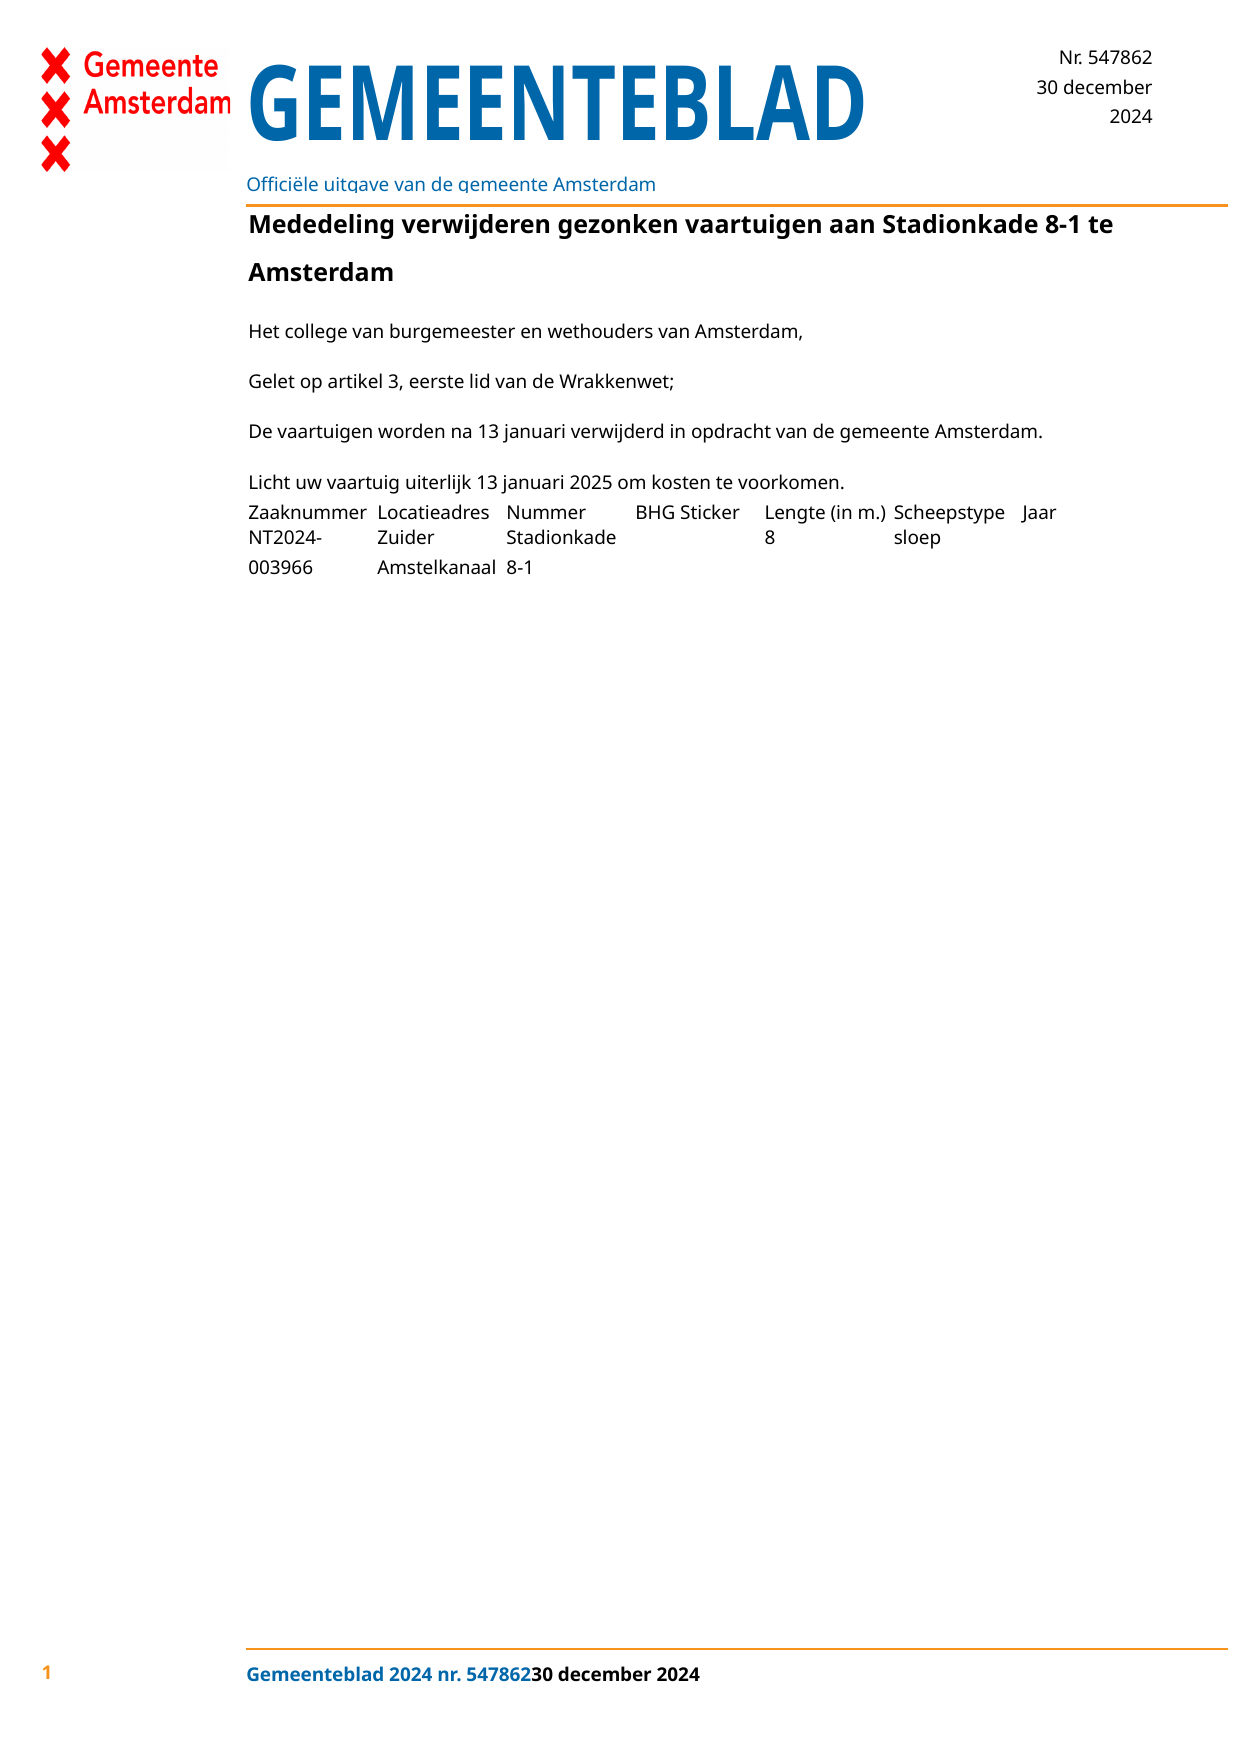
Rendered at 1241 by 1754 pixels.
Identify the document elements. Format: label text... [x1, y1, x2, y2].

table_header Zaaknummer [248, 499, 377, 524]
text Mededeling verwijderen gezonken vaartuigen aan Stadionkade 8-1 te Amsterdam [248, 207, 1152, 288]
table_cell NT2024-003966 [248, 525, 377, 580]
table_cell Zuider Amstelkanaal [377, 525, 506, 580]
table_cell Stadionkade 8-1 [506, 525, 635, 580]
table_cell sloep [894, 525, 1022, 580]
table_header BHG Sticker [635, 499, 764, 524]
table_header Lengte (in m.) [764, 499, 893, 524]
picture [41, 47, 231, 172]
table_cell [1023, 525, 1152, 580]
text De vaartuigen worden na 13 januari verwijderd in opdracht van de gemeente Amsterdam. [248, 419, 1152, 444]
table_header Scheepstype [894, 499, 1022, 524]
text Het college van burgemeester en wethouders van Amsterdam, [248, 318, 1152, 344]
table_header Nummer [506, 499, 635, 524]
table_cell [635, 525, 764, 580]
table_header Jaar [1023, 499, 1152, 524]
text Gelet op artikel 3, eerste lid van de Wrakkenwet; [248, 368, 1152, 394]
text Licht uw vaartuig uiterlijk 13 januari 2025 om kosten te voorkomen. [248, 469, 1152, 495]
table_header Locatieadres [377, 499, 506, 524]
table_cell 8 [764, 525, 893, 580]
